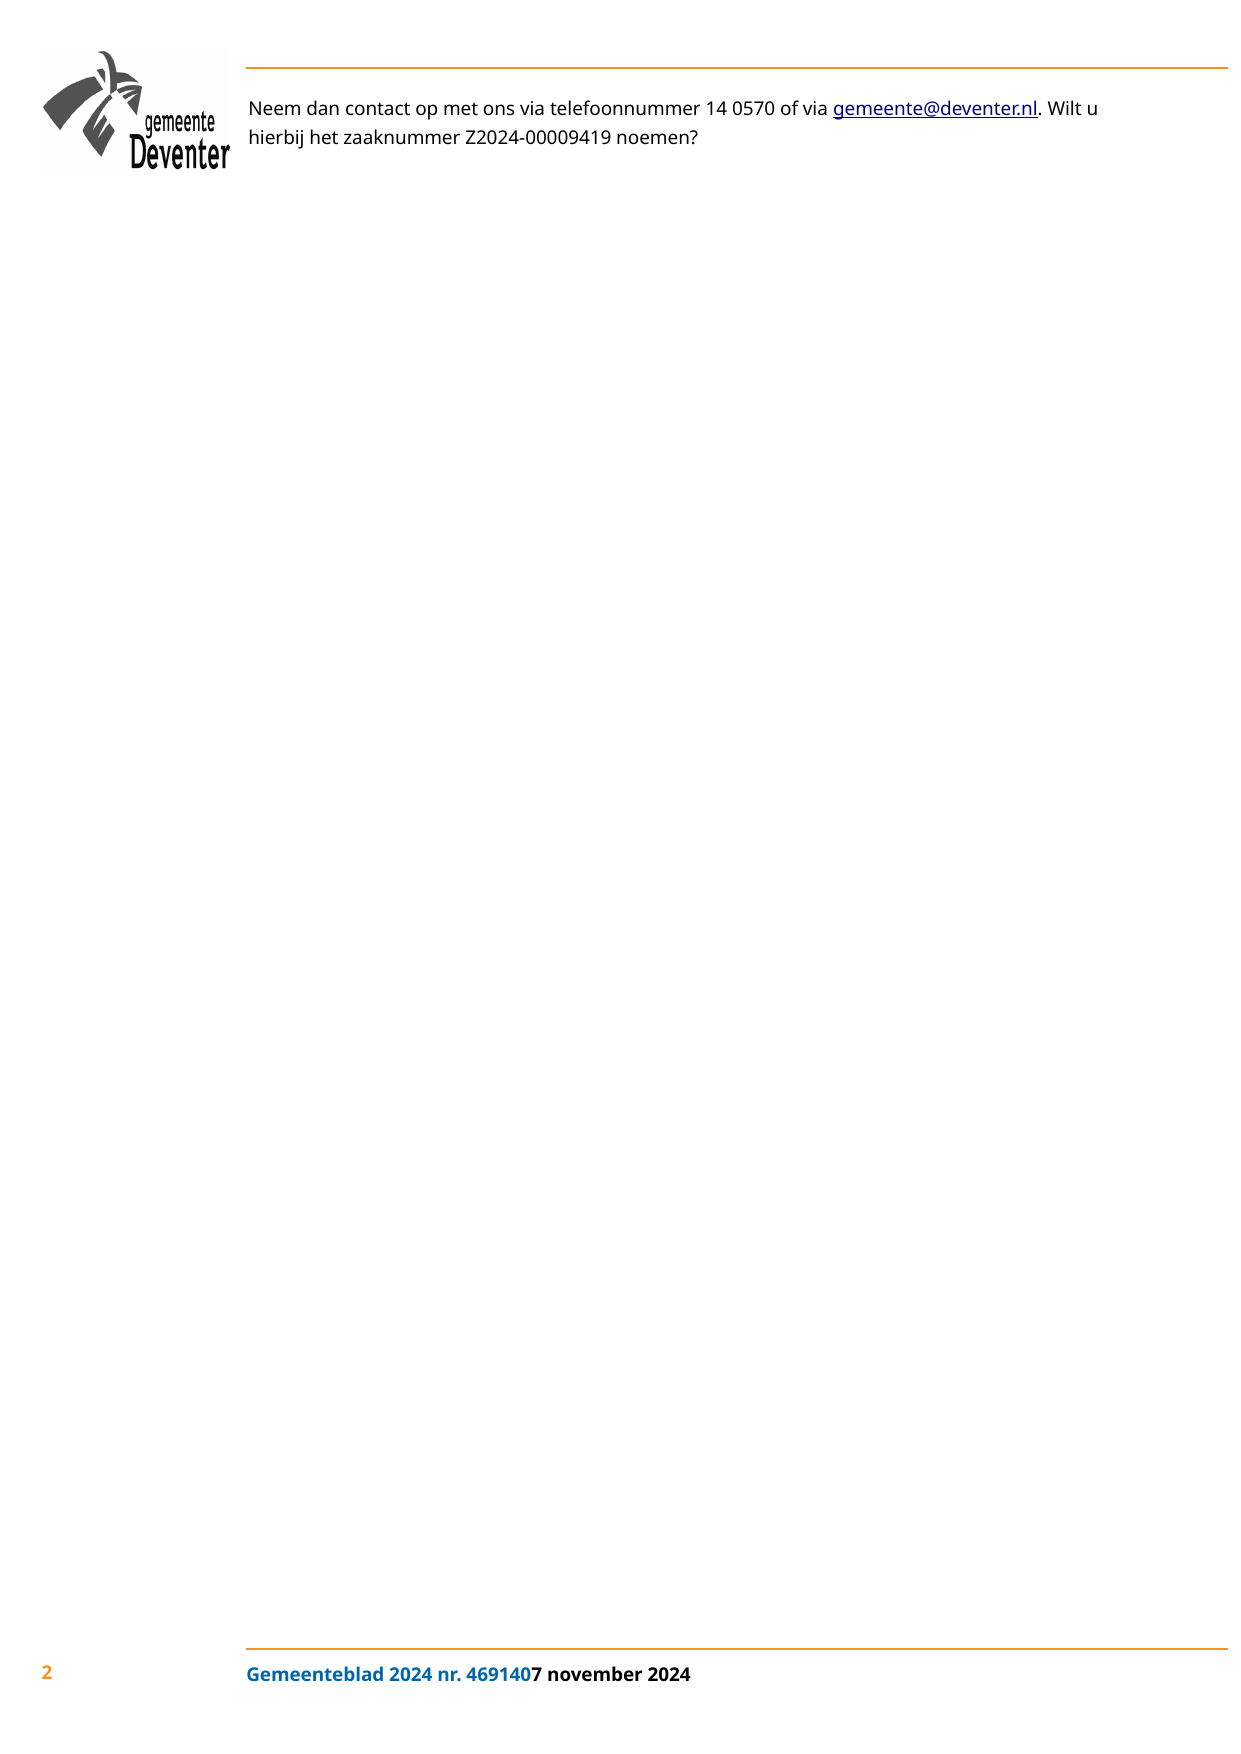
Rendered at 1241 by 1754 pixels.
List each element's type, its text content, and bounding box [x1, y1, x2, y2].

text Neem dan contact op met ons via telefoonnummer 14 0570 of via gemeente@deventer.nl. Wilt u hierbij het zaaknummer Z2024-00009419 noemen? [248, 95, 1152, 150]
picture [41, 47, 231, 172]
